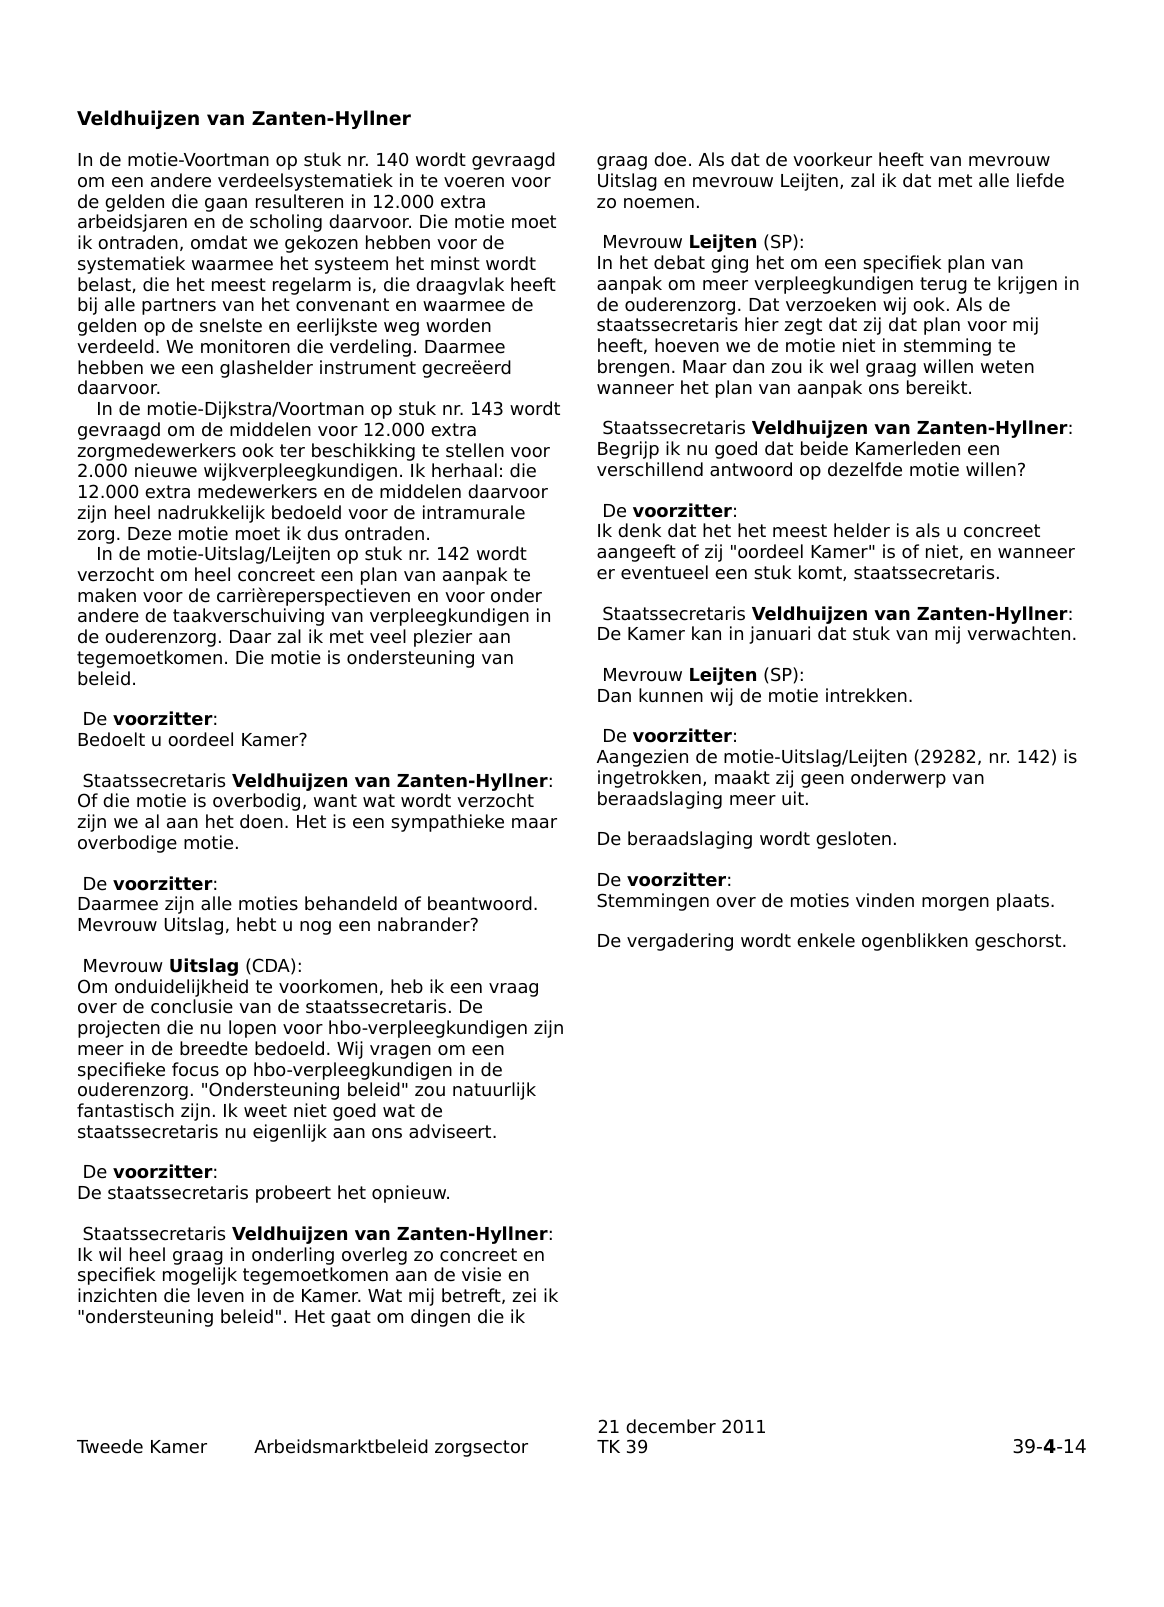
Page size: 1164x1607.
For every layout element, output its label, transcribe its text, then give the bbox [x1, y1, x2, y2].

text Staatssecretaris Veldhuijzen van Zanten-Hyllner: [596, 603, 1087, 624]
text In de motie-Dijkstra/Voortman op stuk nr. 143 wordt gevraagd om de middelen voor 12.000 extra zorgmedewerkers ook ter beschikking te stellen voor 2.000 nieuwe wijkverpleegkundigen. Ik herhaal: die 12.000 extra medewerkers en de middelen daarvoor zijn heel nadrukkelijk bedoeld voor de intramurale zorg. Deze motie moet ik dus ontraden. [77, 399, 567, 544]
text In de motie-Uitslag/Leijten op stuk nr. 142 wordt verzocht om heel concreet een plan van aanpak te maken voor de carrièreperspectieven en voor onder andere de taakverschuiving van verpleegkundigen in de ouderenzorg. Daar zal ik met veel plezier aan tegemoetkomen. Die motie is ondersteuning van beleid. [77, 544, 567, 689]
text De Kamer kan in januari dat stuk van mij verwachten. [596, 624, 1087, 645]
text De vergadering wordt enkele ogenblikken geschorst. [596, 931, 1087, 952]
text Of die motie is overbodig, want wat wordt verzocht zijn we al aan het doen. Het is een sympathieke maar overbodige motie. [77, 791, 567, 853]
text Ik wil heel graag in onderling overleg zo concreet en specifiek mogelijk tegemoetkomen aan de visie en inzichten die leven in de Kamer. Wat mij betreft, zei ik "ondersteuning beleid". Het gaat om dingen die ik [77, 1244, 567, 1327]
text De voorzitter: [596, 500, 1087, 521]
text In de motie-Voortman op stuk nr. 140 wordt gevraagd om een andere verdeelsystematiek in te voeren voor de gelden die gaan resulteren in 12.000 extra arbeidsjaren en de scholing daarvoor. Die motie moet ik ontraden, omdat we gekozen hebben voor de systematiek waarmee het systeem het minst wordt belast, die het meest regelarm is, die draagvlak heeft bij alle partners van het convenant en waarmee de gelden op de snelste en eerlijkste weg worden verdeeld. We monitoren die verdeling. Daarmee hebben we een glashelder instrument gecreëerd daarvoor. [77, 150, 567, 399]
text Staatssecretaris Veldhuijzen van Zanten-Hyllner: [77, 771, 567, 791]
text De voorzitter: [77, 1162, 567, 1183]
text Ik denk dat het het meest helder is als u concreet aangeeft of zij "oordeel Kamer" is of niet, en wanneer er eventueel een stuk komt, staatssecretaris. [596, 521, 1087, 583]
text Om onduidelijkheid te voorkomen, heb ik een vraag over de conclusie van de staatssecretaris. De projecten die nu lopen voor hbo-verpleegkundigen zijn meer in de breedte bedoeld. Wij vragen om een specifieke focus op hbo-verpleegkundigen in de ouderenzorg. "Ondersteuning beleid" zou natuurlijk fantastisch zijn. Ik weet niet goed wat de staatssecretaris nu eigenlijk aan ons adviseert. [77, 976, 567, 1142]
text Begrijp ik nu goed dat beide Kamerleden een verschillend antwoord op dezelfde motie willen? [596, 439, 1087, 480]
text De voorzitter: [596, 726, 1087, 747]
text Dan kunnen wij de motie intrekken. [596, 686, 1087, 706]
text De staatssecretaris probeert het opnieuw. [77, 1183, 567, 1204]
text Mevrouw Leijten (SP): [596, 665, 1087, 686]
text Mevrouw Leijten (SP): [596, 232, 1087, 253]
text Staatssecretaris Veldhuijzen van Zanten-Hyllner: [596, 418, 1087, 439]
text Bedoelt u oordeel Kamer? [77, 730, 567, 751]
text De beraadslaging wordt gesloten. [596, 829, 1087, 850]
text In het debat ging het om een specifiek plan van aanpak om meer verpleegkundigen terug te krijgen in de ouderenzorg. Dat verzoeken wij ook. Als de staatssecretaris hier zegt dat zij dat plan voor mij heeft, hoeven we de motie niet in stemming te brengen. Maar dan zou ik wel graag willen weten wanneer het plan van aanpak ons bereikt. [596, 253, 1087, 398]
text graag doe. Als dat de voorkeur heeft van mevrouw Uitslag en mevrouw Leijten, zal ik dat met alle liefde zo noemen. [596, 150, 1087, 212]
text De voorzitter: [77, 709, 567, 730]
text Stemmingen over de moties vinden morgen plaats. [596, 891, 1087, 911]
text De voorzitter: [77, 873, 567, 894]
text Staatssecretaris Veldhuijzen van Zanten-Hyllner: [77, 1224, 567, 1244]
text De voorzitter: [596, 870, 1087, 891]
text Aangezien de motie-Uitslag/Leijten (29282, nr. 142) is ingetrokken, maakt zij geen onderwerp van beraadslaging meer uit. [596, 747, 1087, 809]
text Mevrouw Uitslag (CDA): [77, 956, 567, 976]
text Daarmee zijn alle moties behandeld of beantwoord. Mevrouw Uitslag, hebt u nog een nabrander? [77, 894, 567, 936]
